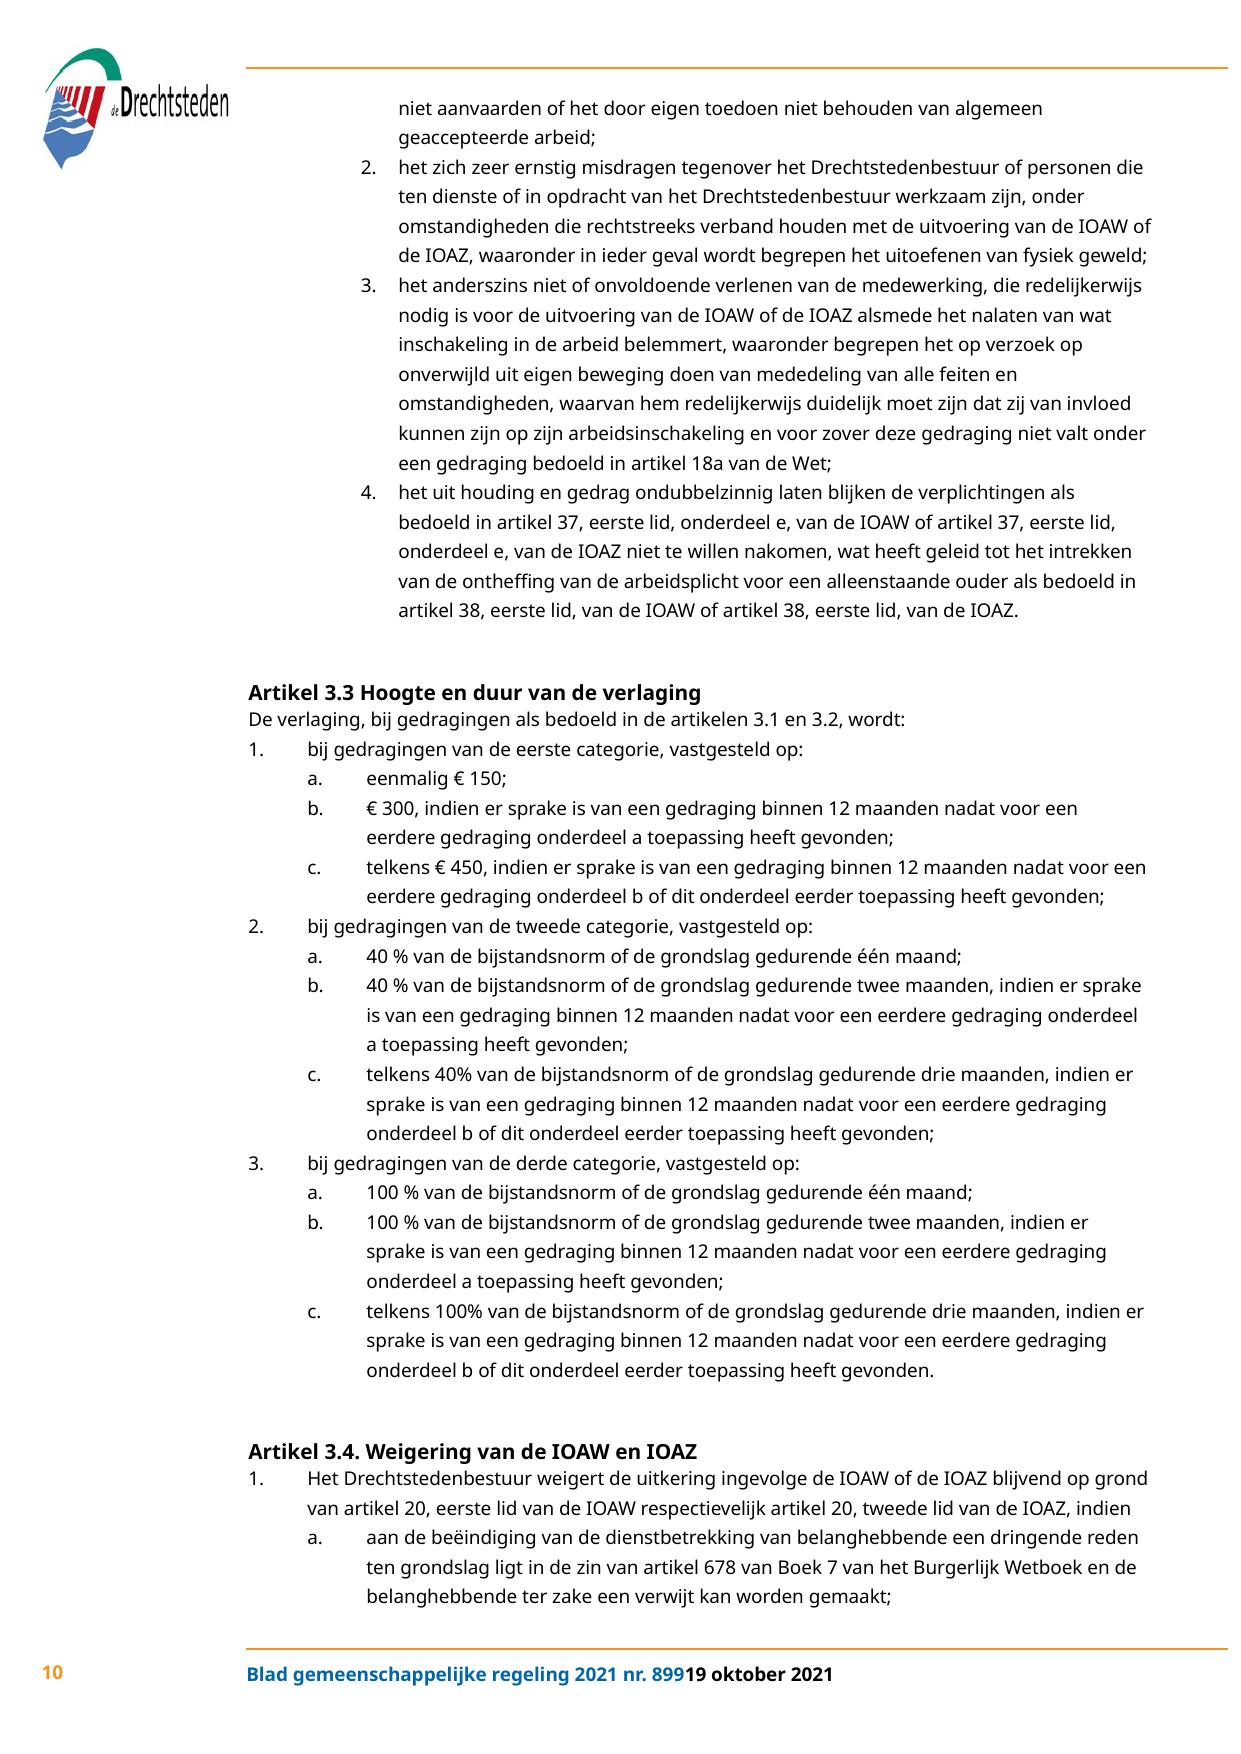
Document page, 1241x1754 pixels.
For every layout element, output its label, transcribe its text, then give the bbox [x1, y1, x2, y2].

list bij gedragingen van de tweede categorie, vastgesteld op: [248, 913, 1152, 939]
text De verlaging, bij gedragingen als bedoeld in de artikelen 3.1 en 3.2, wordt: [248, 706, 1152, 732]
list telkens € 450, indien er sprake is van een gedraging binnen 12 maanden nadat voor een eerdere gedraging onderdeel b of dit onderdeel eerder toepassing heeft gevonden; [307, 854, 1152, 909]
list aan de beëindiging van de dienstbetrekking van belanghebbende een dringende reden ten grondslag ligt in de zin van artikel 678 van Boek 7 van het Burgerlijk Wetboek en de belanghebbende ter zake een verwijt kan worden gemaakt; [307, 1524, 1152, 1609]
list 100 % van de bijstandsnorm of de grondslag gedurende twee maanden, indien er sprake is van een gedraging binnen 12 maanden nadat voor een eerdere gedraging onderdeel a toepassing heeft gevonden; [307, 1209, 1152, 1294]
list 40 % van de bijstandsnorm of de grondslag gedurende één maand; [307, 943, 1152, 968]
list het anderszins niet of onvoldoende verlenen van de medewerking, die redelijkerwijs nodig is voor de uitvoering van de IOAW of de IOAZ alsmede het nalaten van wat inschakeling in de arbeid belemmert, waaronder begrepen het op verzoek op onverwijld uit eigen beweging doen van mededeling van alle feiten en omstandigheden, waarvan hem redelijkerwijs duidelijk moet zijn dat zij van invloed kunnen zijn op zijn arbeidsinschakeling en voor zover deze gedraging niet valt onder een gedraging bedoeld in artikel 18a van de Wet; [361, 272, 1152, 476]
list 100 % van de bijstandsnorm of de grondslag gedurende één maand; [307, 1179, 1152, 1205]
list eenmalig € 150; [307, 765, 1152, 791]
list telkens 100% van de bijstandsnorm of de grondslag gedurende drie maanden, indien er sprake is van een gedraging binnen 12 maanden nadat voor een eerdere gedraging onderdeel b of dit onderdeel eerder toepassing heeft gevonden. [307, 1298, 1152, 1383]
list bij gedragingen van de eerste categorie, vastgesteld op: [248, 736, 1152, 761]
list het uit houding en gedrag ondubbelzinnig laten blijken de verplichtingen als bedoeld in artikel 37, eerste lid, onderdeel e, van de IOAW of artikel 37, eerste lid, onderdeel e, van de IOAZ niet te willen nakomen, wat heeft geleid tot het intrekken van de ontheffing van de arbeidsplicht voor een alleenstaande ouder als bedoeld in artikel 38, eerste lid, van de IOAW of artikel 38, eerste lid, van de IOAZ. [361, 479, 1152, 623]
list Het Drechtstedenbestuur weigert de uitkering ingevolge de IOAW of de IOAZ blijvend op grond van artikel 20, eerste lid van de IOAW respectievelijk artikel 20, tweede lid van de IOAZ, indien [248, 1465, 1152, 1521]
list niet aanvaarden of het door eigen toedoen niet behouden van algemeen geaccepteerde arbeid; [361, 95, 1152, 150]
text Artikel 3.3 Hoogte en duur van de verlaging [248, 678, 1152, 706]
list 40 % van de bijstandsnorm of de grondslag gedurende twee maanden, indien er sprake is van een gedraging binnen 12 maanden nadat voor een eerdere gedraging onderdeel a toepassing heeft gevonden; [307, 972, 1152, 1057]
list € 300, indien er sprake is van een gedraging binnen 12 maanden nadat voor een eerdere gedraging onderdeel a toepassing heeft gevonden; [307, 795, 1152, 850]
text Artikel 3.4. Weigering van de IOAW en IOAZ [248, 1437, 1152, 1465]
list telkens 40% van de bijstandsnorm of de grondslag gedurende drie maanden, indien er sprake is van een gedraging binnen 12 maanden nadat voor een eerdere gedraging onderdeel b of dit onderdeel eerder toepassing heeft gevonden; [307, 1061, 1152, 1146]
list bij gedragingen van de derde categorie, vastgesteld op: [248, 1150, 1152, 1176]
list het zich zeer ernstig misdragen tegenover het Drechtstedenbestuur of personen die ten dienste of in opdracht van het Drechtstedenbestuur werkzaam zijn, onder omstandigheden die rechtstreeks verband houden met de uitvoering van de IOAW of de IOAZ, waaronder in ieder geval wordt begrepen het uitoefenen van fysiek geweld; [361, 154, 1152, 268]
picture [41, 47, 231, 172]
